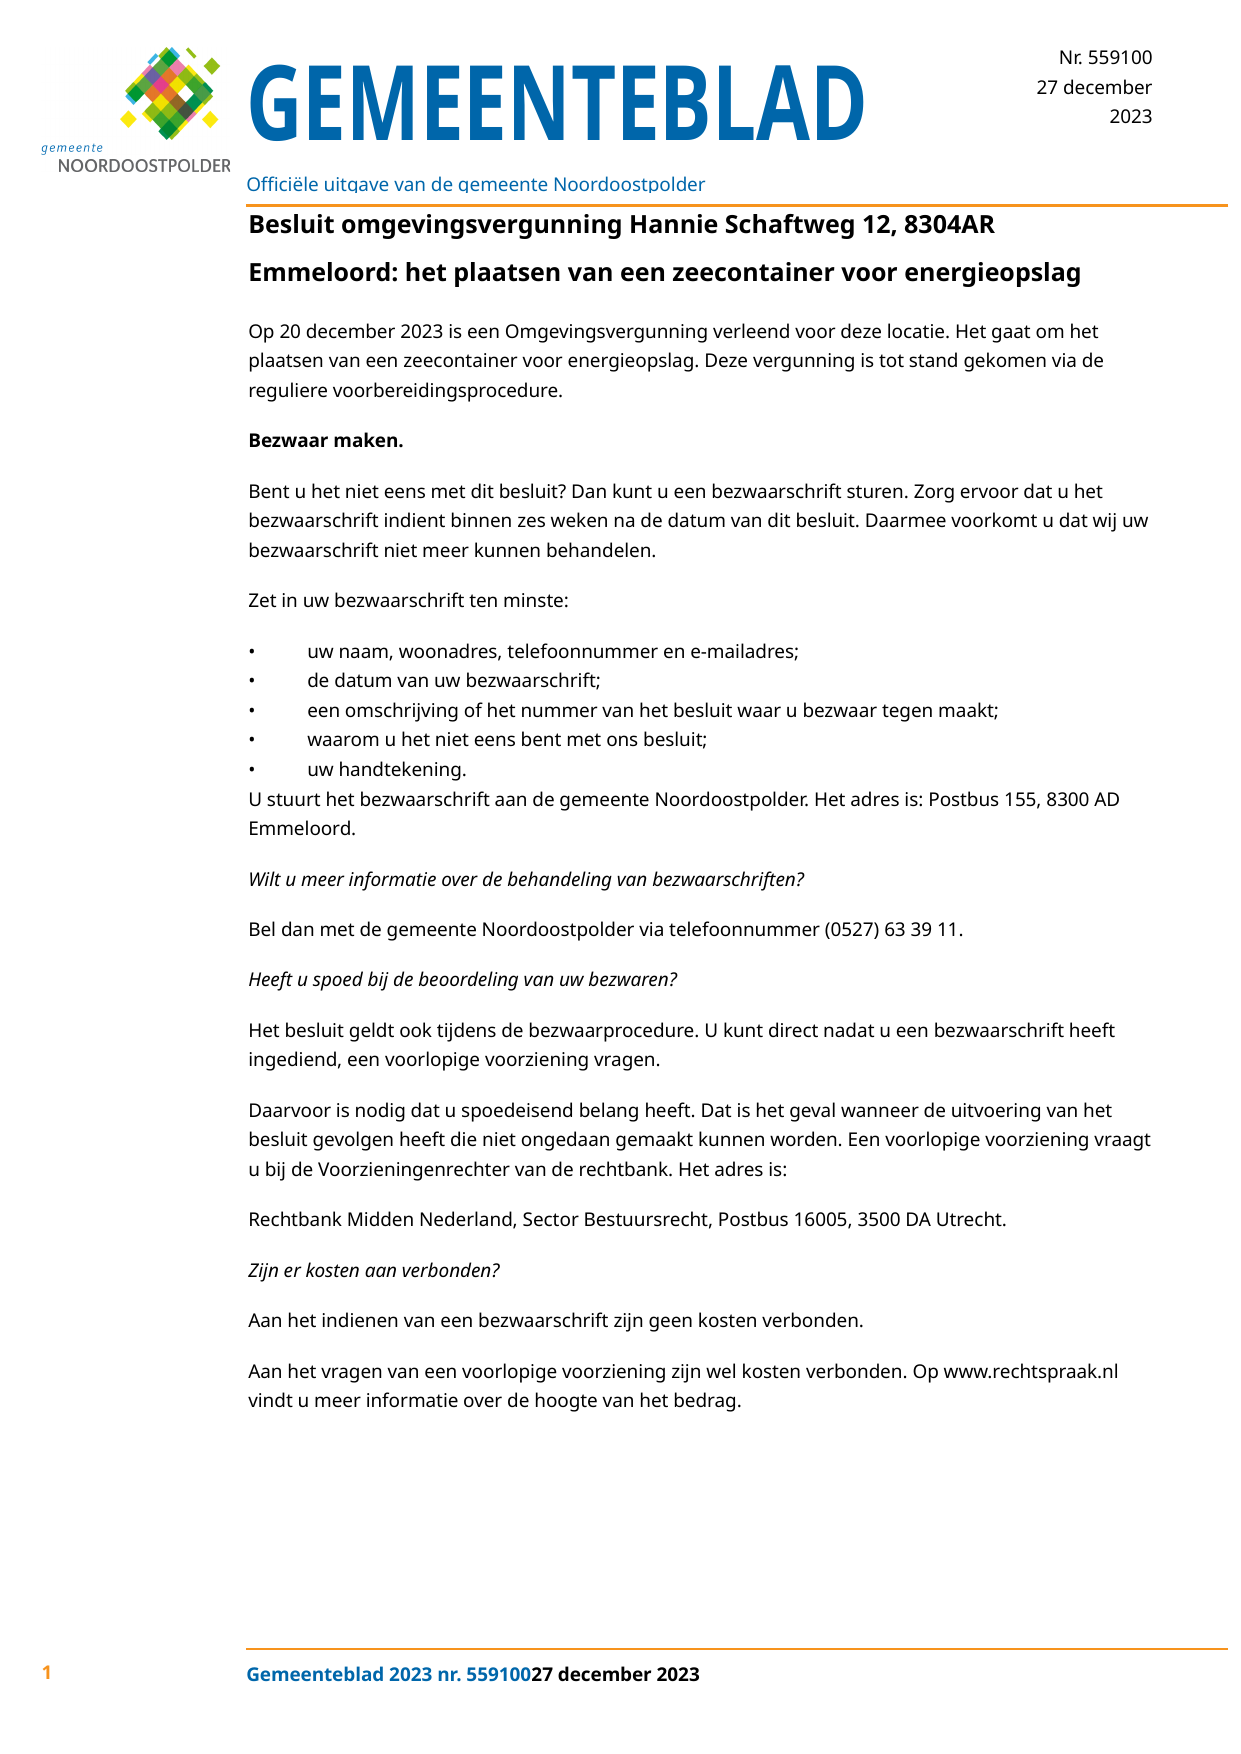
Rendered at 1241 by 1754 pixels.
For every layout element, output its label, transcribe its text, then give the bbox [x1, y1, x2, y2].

text Rechtbank Midden Nederland, Sector Bestuursrecht, Postbus 16005, 3500 DA Utrecht. [248, 1207, 1152, 1232]
list uw handtekening. [248, 756, 1152, 782]
text Wilt u meer informatie over de behandeling van bezwaarschriften? [248, 866, 1152, 892]
list uw naam, woonadres, telefoonnummer en e-mailadres; [248, 638, 1152, 664]
list waarom u het niet eens bent met ons besluit; [248, 727, 1152, 752]
text Zet in uw bezwaarschrift ten minste: [248, 587, 1152, 613]
text Op 20 december 2023 is een Omgevingsvergunning verleend voor deze locatie. Het gaat om het plaatsen van een zeecontainer voor energieopslag. Deze vergunning is tot stand gekomen via de reguliere voorbereidingsprocedure. [248, 318, 1152, 403]
text U stuurt het bezwaarschrift aan de gemeente Noordoostpolder. Het adres is: Postbus 155, 8300 AD Emmeloord. [248, 786, 1152, 841]
text Aan het vragen van een voorlopige voorziening zijn wel kosten verbonden. Op www.rechtspraak.nl vindt u meer informatie over de hoogte van het bedrag. [248, 1358, 1152, 1413]
text Daarvoor is nodig dat u spoedeisend belang heeft. Dat is het geval wanneer de uitvoering van het besluit gevolgen heeft die niet ongedaan gemaakt kunnen worden. Een voorlopige voorziening vraagt u bij de Voorzieningenrechter van de rechtbank. Het adres is: [248, 1097, 1152, 1182]
text Besluit omgevingsvergunning Hannie Schaftweg 12, 8304AR Emmeloord: het plaatsen van een zeecontainer voor energieopslag [248, 207, 1152, 288]
text Bent u het niet eens met dit besluit? Dan kunt u een bezwaarschrift sturen. Zorg ervoor dat u het bezwaarschrift indient binnen zes weken na de datum van dit besluit. Daarmee voorkomt u dat wij uw bezwaarschrift niet meer kunnen behandelen. [248, 478, 1152, 563]
picture [41, 47, 231, 172]
text Bezwaar maken. [248, 427, 1152, 453]
text Aan het indienen van een bezwaarschrift zijn geen kosten verbonden. [248, 1307, 1152, 1333]
text Bel dan met de gemeente Noordoostpolder via telefoonnummer (0527) 63 39 11. [248, 916, 1152, 942]
list een omschrijving of het nummer van het besluit waar u bezwaar tegen maakt; [248, 697, 1152, 723]
text Zijn er kosten aan verbonden? [248, 1257, 1152, 1283]
list de datum van uw bezwaarschrift; [248, 667, 1152, 693]
text Het besluit geldt ook tijdens de bezwaarprocedure. U kunt direct nadat u een bezwaarschrift heeft ingediend, een voorlopige voorziening vragen. [248, 1017, 1152, 1072]
text Heeft u spoed bij de beoordeling van uw bezwaren? [248, 967, 1152, 992]
